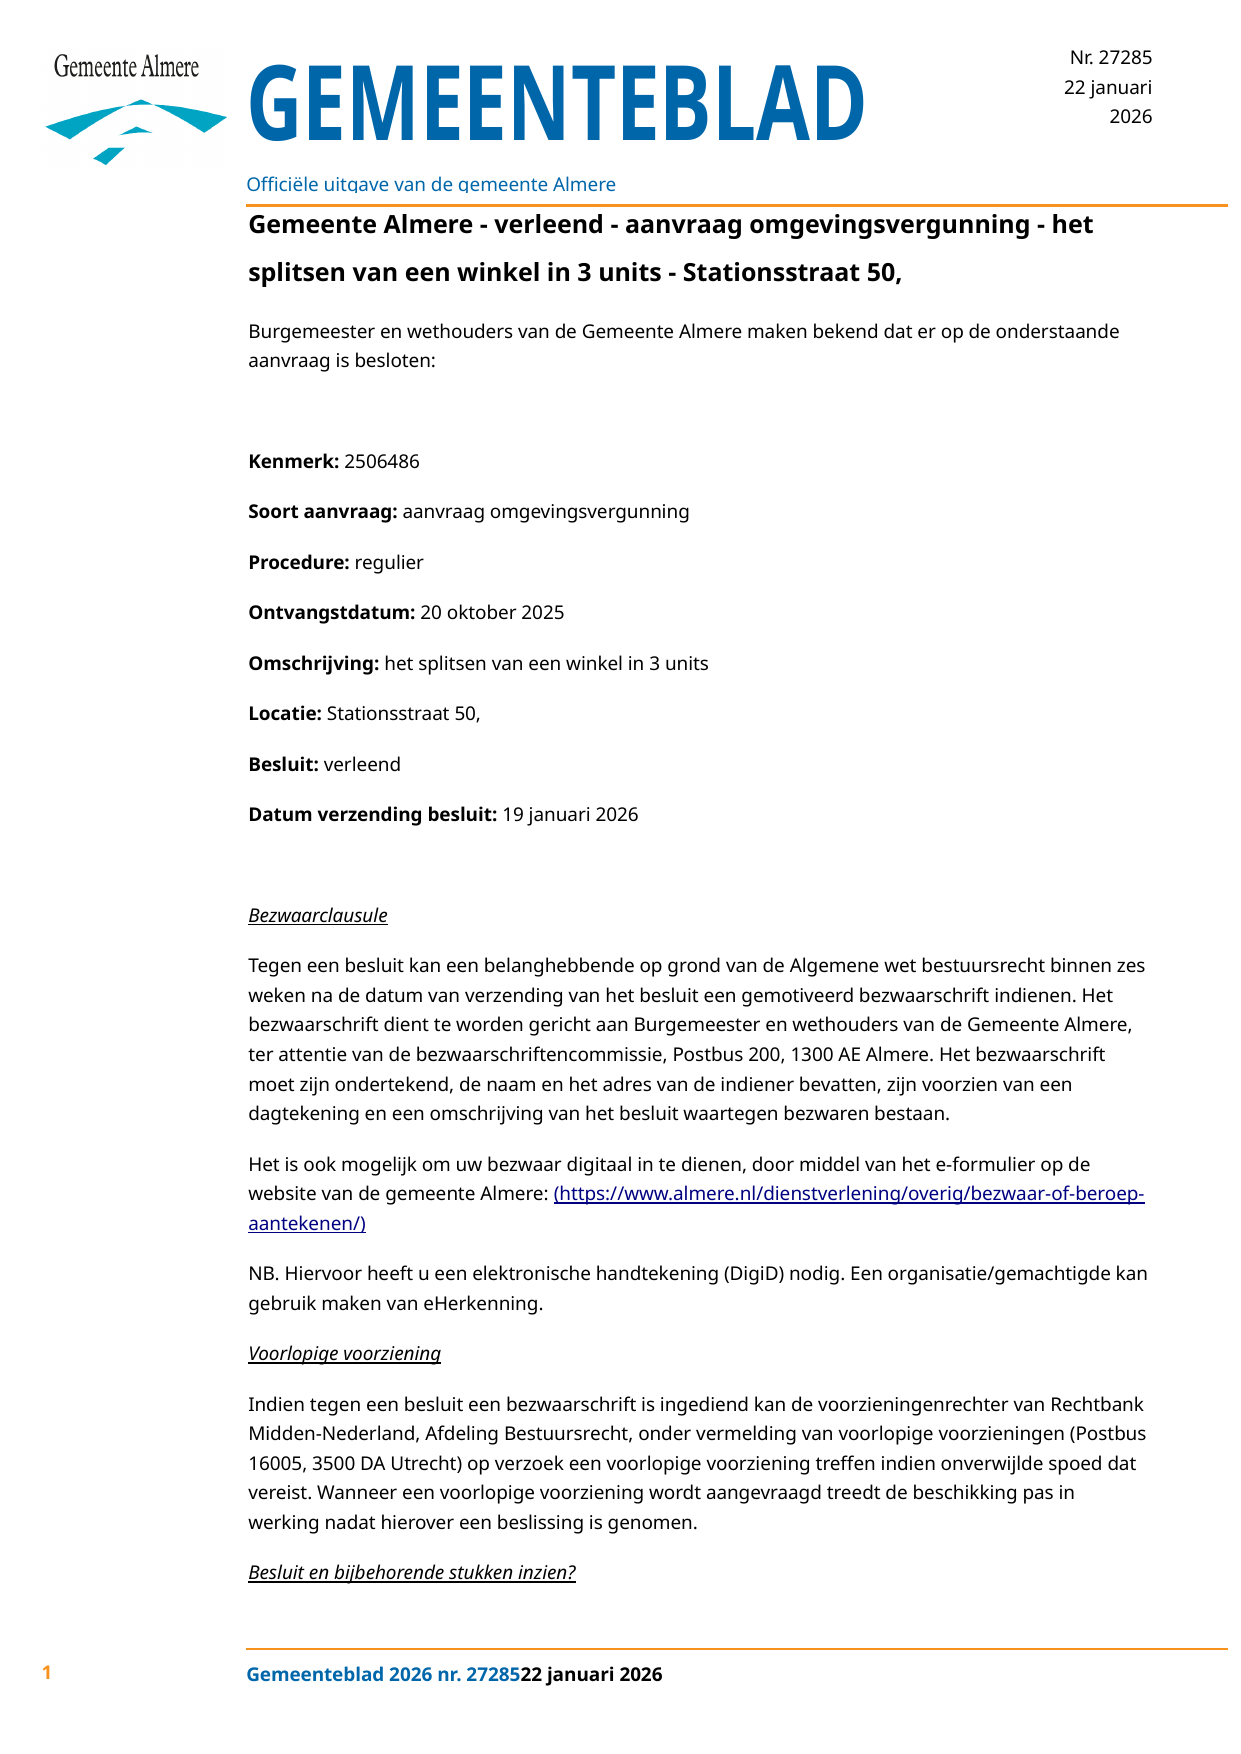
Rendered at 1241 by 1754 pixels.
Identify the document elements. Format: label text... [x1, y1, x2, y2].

text Datum verzending besluit: 19 januari 2026 [248, 801, 1152, 827]
text Bezwaarclausule [248, 902, 1152, 928]
text Locatie: Stationsstraat 50, [248, 700, 1152, 726]
text Ontvangstdatum: 20 oktober 2025 [248, 599, 1152, 625]
text Gemeente Almere - verleend - aanvraag omgevingsvergunning - het splitsen van een winkel in 3 units - Stationsstraat 50, [248, 207, 1152, 288]
text Soort aanvraag: aanvraag omgevingsvergunning [248, 499, 1152, 524]
text Besluit: verleend [248, 751, 1152, 777]
text Kenmerk: 2506486 [248, 448, 1152, 474]
text Het is ook mogelijk om uw bezwaar digitaal in te dienen, door middel van het e-formulier op de website van de gemeente Almere: (https://www.almere.nl/dienstverlening/overig/bezwaar-of-beroep-aantekenen/) [248, 1151, 1152, 1236]
text Indien tegen een besluit een bezwaarschrift is ingediend kan de voorzieningenrechter van Rechtbank Midden-Nederland, Afdeling Bestuursrecht, onder vermelding van voorlopige voorzieningen (Postbus 16005, 3500 DA Utrecht) op verzoek een voorlopige voorziening treffen indien onverwijlde spoed dat vereist. Wanneer een voorlopige voorziening wordt aangevraagd treedt de beschikking pas in werking nadat hierover een beslissing is genomen. [248, 1391, 1152, 1535]
text Tegen een besluit kan een belanghebbende op grond van de Algemene wet bestuursrecht binnen zes weken na de datum van verzending van het besluit een gemotiveerd bezwaarschrift indienen. Het bezwaarschrift dient te worden gericht aan Burgemeester en wethouders van de Gemeente Almere, ter attentie van de bezwaarschriftencommissie, Postbus 200, 1300 AE Almere. Het bezwaarschrift moet zijn ondertekend, de naam en het adres van de indiener bevatten, zijn voorzien van een dagtekening en een omschrijving van het besluit waartegen bezwaren bestaan. [248, 952, 1152, 1126]
text NB. Hiervoor heeft u een elektronische handtekening (DigiD) nodig. Een organisatie/gemachtigde kan gebruik maken van eHerkenning. [248, 1260, 1152, 1316]
text Omschrijving: het splitsen van een winkel in 3 units [248, 650, 1152, 676]
picture [41, 47, 231, 172]
text Besluit en bijbehorende stukken inzien? [248, 1559, 1152, 1585]
text Voorlopige voorziening [248, 1340, 1152, 1366]
text Procedure: regulier [248, 549, 1152, 575]
text Burgemeester en wethouders van de Gemeente Almere maken bekend dat er op de onderstaande aanvraag is besloten: [248, 318, 1152, 373]
